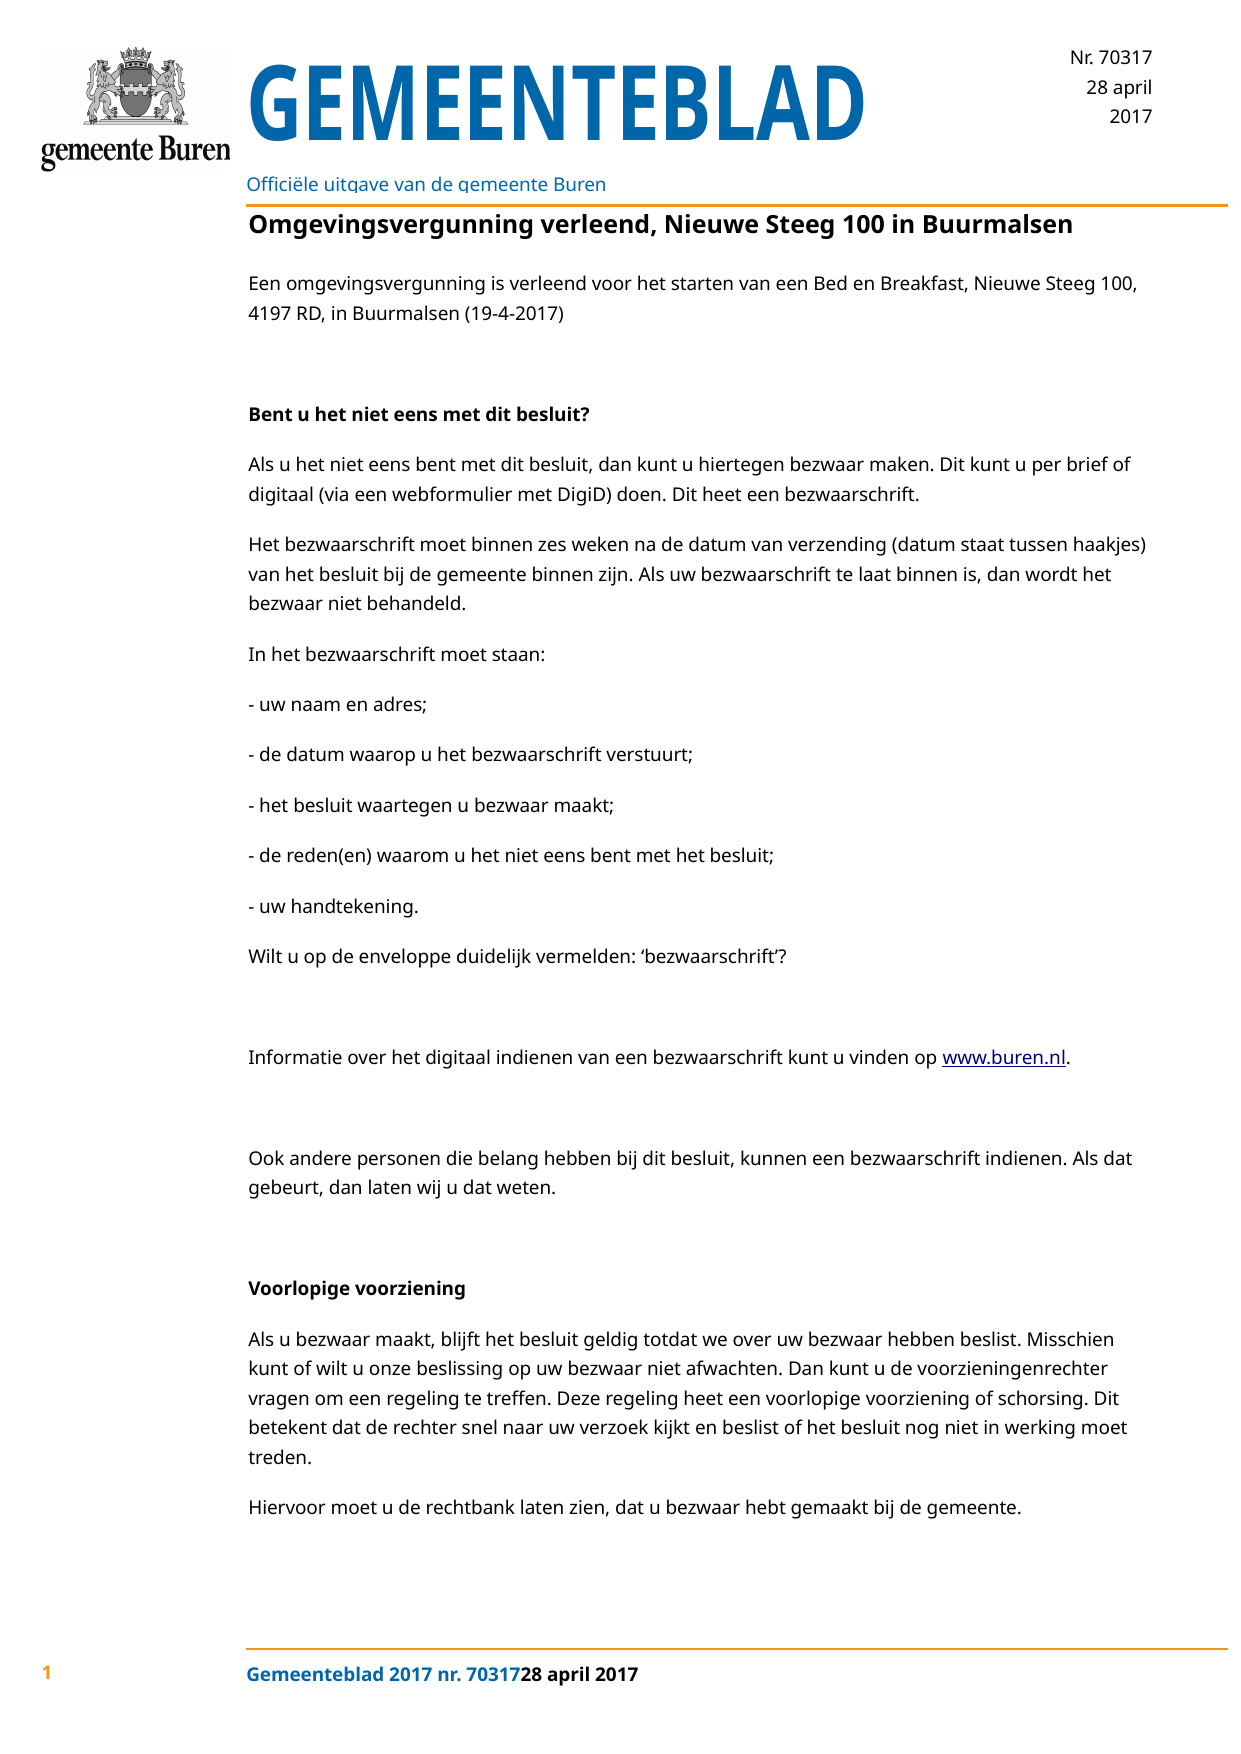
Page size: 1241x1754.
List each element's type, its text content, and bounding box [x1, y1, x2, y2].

text Wilt u op de enveloppe duidelijk vermelden: ‘bezwaarschrift’? [248, 943, 1152, 969]
text Omgevingsvergunning verleend, Nieuwe Steeg 100 in Buurmalsen [248, 207, 1152, 241]
text In het bezwaarschrift moet staan: [248, 641, 1152, 666]
text Voorlopige voorziening [248, 1275, 1152, 1301]
text Bent u het niet eens met dit besluit? [248, 401, 1152, 426]
text Een omgevingsvergunning is verleend voor het starten van een Bed en Breakfast, Nieuwe Steeg 100, 4197 RD, in Buurmalsen (19-4-2017) [248, 270, 1152, 326]
text Het bezwaarschrift moet binnen zes weken na de datum van verzending (datum staat tussen haakjes) van het besluit bij de gemeente binnen zijn. Als uw bezwaarschrift te laat binnen is, dan wordt het bezwaar niet behandeld. [248, 531, 1152, 616]
picture [41, 47, 231, 172]
text - de reden(en) waarom u het niet eens bent met het besluit; [248, 842, 1152, 868]
text Als u bezwaar maakt, blijft het besluit geldig totdat we over uw bezwaar hebben beslist. Misschien kunt of wilt u onze beslissing op uw bezwaar niet afwachten. Dan kunt u de voorzieningenrechter vragen om een regeling te treffen. Deze regeling heet een voorlopige voorziening of schorsing. Dit betekent dat de rechter snel naar uw verzoek kijkt en beslist of het besluit nog niet in werking moet treden. [248, 1326, 1152, 1470]
text Hiervoor moet u de rechtbank laten zien, dat u bezwaar hebt gemaakt bij de gemeente. [248, 1494, 1152, 1520]
text Ook andere personen die belang hebben bij dit besluit, kunnen een bezwaarschrift indienen. Als dat gebeurt, dan laten wij u dat weten. [248, 1145, 1152, 1200]
text - uw handtekening. [248, 893, 1152, 918]
text - het besluit waartegen u bezwaar maakt; [248, 792, 1152, 818]
text Als u het niet eens bent met dit besluit, dan kunt u hiertegen bezwaar maken. Dit kunt u per brief of digitaal (via een webformulier met DigiD) doen. Dit heet een bezwaarschrift. [248, 451, 1152, 506]
text - uw naam en adres; [248, 691, 1152, 717]
text Informatie over het digitaal indienen van een bezwaarschrift kunt u vinden op www.buren.nl. [248, 1044, 1152, 1070]
text - de datum waarop u het bezwaarschrift verstuurt; [248, 742, 1152, 767]
